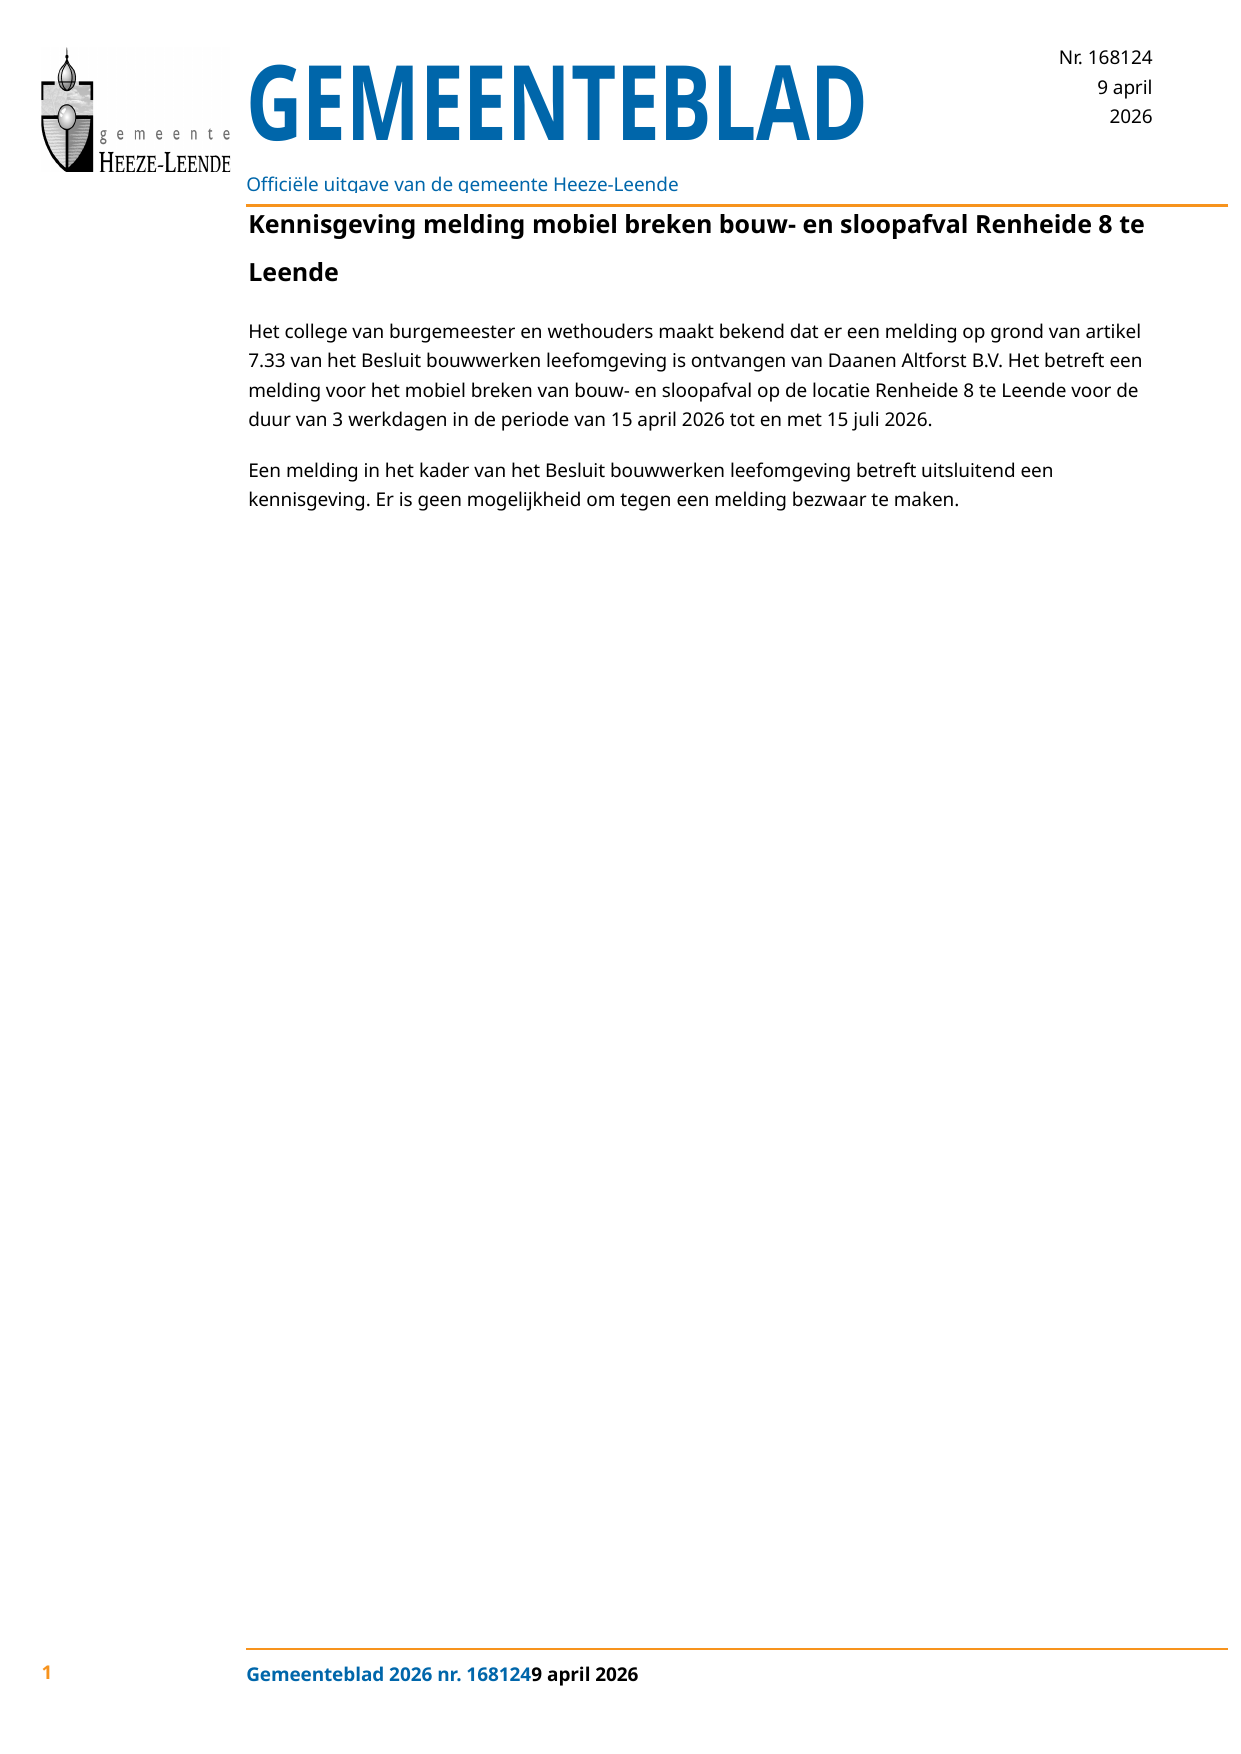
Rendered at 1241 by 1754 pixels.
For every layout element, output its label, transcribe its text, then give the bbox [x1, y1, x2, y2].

picture [41, 47, 231, 172]
text Een melding in het kader van het Besluit bouwwerken leefomgeving betreft uitsluitend een kennisgeving. Er is geen mogelijkheid om tegen een melding bezwaar te maken. [248, 457, 1152, 512]
text Het college van burgemeester en wethouders maakt bekend dat er een melding op grond van artikel 7.33 van het Besluit bouwwerken leefomgeving is ontvangen van Daanen Altforst B.V. Het betreft een melding voor het mobiel breken van bouw- en sloopafval op de locatie Renheide 8 te Leende voor de duur van 3 werkdagen in de periode van 15 april 2026 tot en met 15 juli 2026. [248, 318, 1152, 432]
text Kennisgeving melding mobiel breken bouw- en sloopafval Renheide 8 te Leende [248, 207, 1152, 288]
